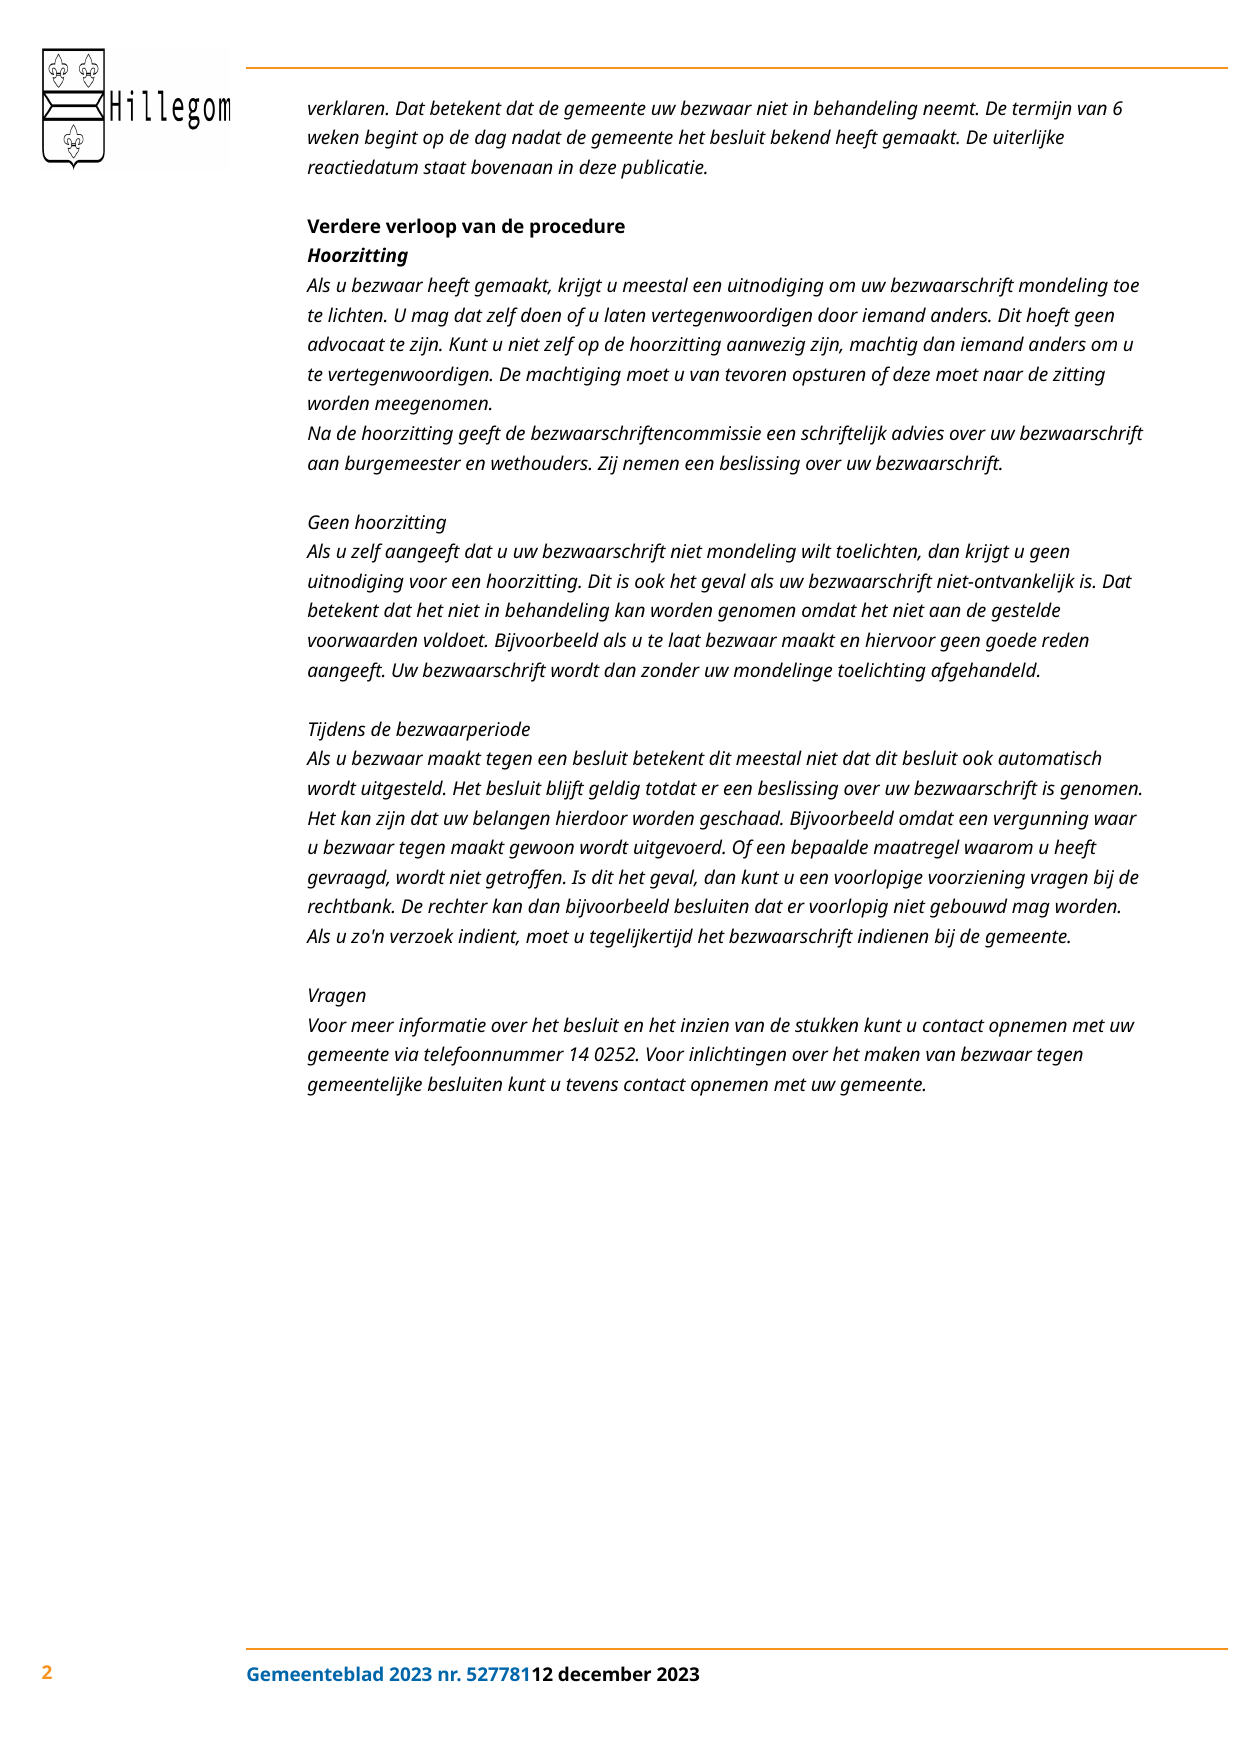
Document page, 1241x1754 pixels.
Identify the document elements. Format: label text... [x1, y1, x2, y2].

list verklaren. Dat betekent dat de gemeente uw bezwaar niet in behandeling neemt. De termijn van 6 weken begint op de dag nadat de gemeente het besluit bekend heeft gemaakt. De uiterlijke reactiedatum staat bovenaan in deze publicatie. [248, 95, 1152, 180]
list Als u bezwaar maakt tegen een besluit betekent dit meestal niet dat dit besluit ook automatisch wordt uitgesteld. Het besluit blijft geldig totdat er een beslissing over uw bezwaarschrift is genomen. Het kan zijn dat uw belangen hierdoor worden geschaad. Bijvoorbeeld omdat een vergunning waar u bezwaar tegen maakt gewoon wordt uitgevoerd. Of een bepaalde maatregel waarom u heeft gevraagd, wordt niet getroffen. Is dit het geval, dan kunt u een voorlopige voorziening vragen bij de rechtbank. De rechter kan dan bijvoorbeeld besluiten dat er voorlopig niet gebouwd mag worden. Als u zo'n verzoek indient, moet u tegelijkertijd het bezwaarschrift indienen bij de gemeente. [248, 746, 1152, 949]
list Tijdens de bezwaarperiode [248, 716, 1152, 742]
list Verdere verloop van de procedure [248, 213, 1152, 239]
list Als u zelf aangeeft dat u uw bezwaarschrift niet mondeling wilt toelichten, dan krijgt u geen uitnodiging voor een hoorzitting. Dit is ook het geval als uw bezwaarschrift niet-ontvankelijk is. Dat betekent dat het niet in behandeling kan worden genomen omdat het niet aan de gestelde voorwaarden voldoet. Bijvoorbeeld als u te laat bezwaar maakt en hiervoor geen goede reden aangeeft. Uw bezwaarschrift wordt dan zonder uw mondelinge toelichting afgehandeld. [248, 538, 1152, 683]
list Hoorzitting [248, 243, 1152, 268]
list Vragen [248, 982, 1152, 1008]
picture [41, 47, 231, 172]
list Na de hoorzitting geeft de bezwaarschriftencommissie een schriftelijk advies over uw bezwaarschrift aan burgemeester en wethouders. Zij nemen een beslissing over uw bezwaarschrift. [248, 420, 1152, 476]
list Als u bezwaar heeft gemaakt, krijgt u meestal een uitnodiging om uw bezwaarschrift mondeling toe te lichten. U mag dat zelf doen of u laten vertegenwoordigen door iemand anders. Dit hoeft geen advocaat te zijn. Kunt u niet zelf op de hoorzitting aanwezig zijn, machtig dan iemand anders om u te vertegenwoordigen. De machtiging moet u van tevoren opsturen of deze moet naar de zitting worden meegenomen. [248, 272, 1152, 416]
list Voor meer informatie over het besluit en het inzien van de stukken kunt u contact opnemen met uw gemeente via telefoonnummer 14 0252. Voor inlichtingen over het maken van bezwaar tegen gemeentelijke besluiten kunt u tevens contact opnemen met uw gemeente. [248, 1012, 1152, 1097]
list Geen hoorzitting [248, 509, 1152, 535]
